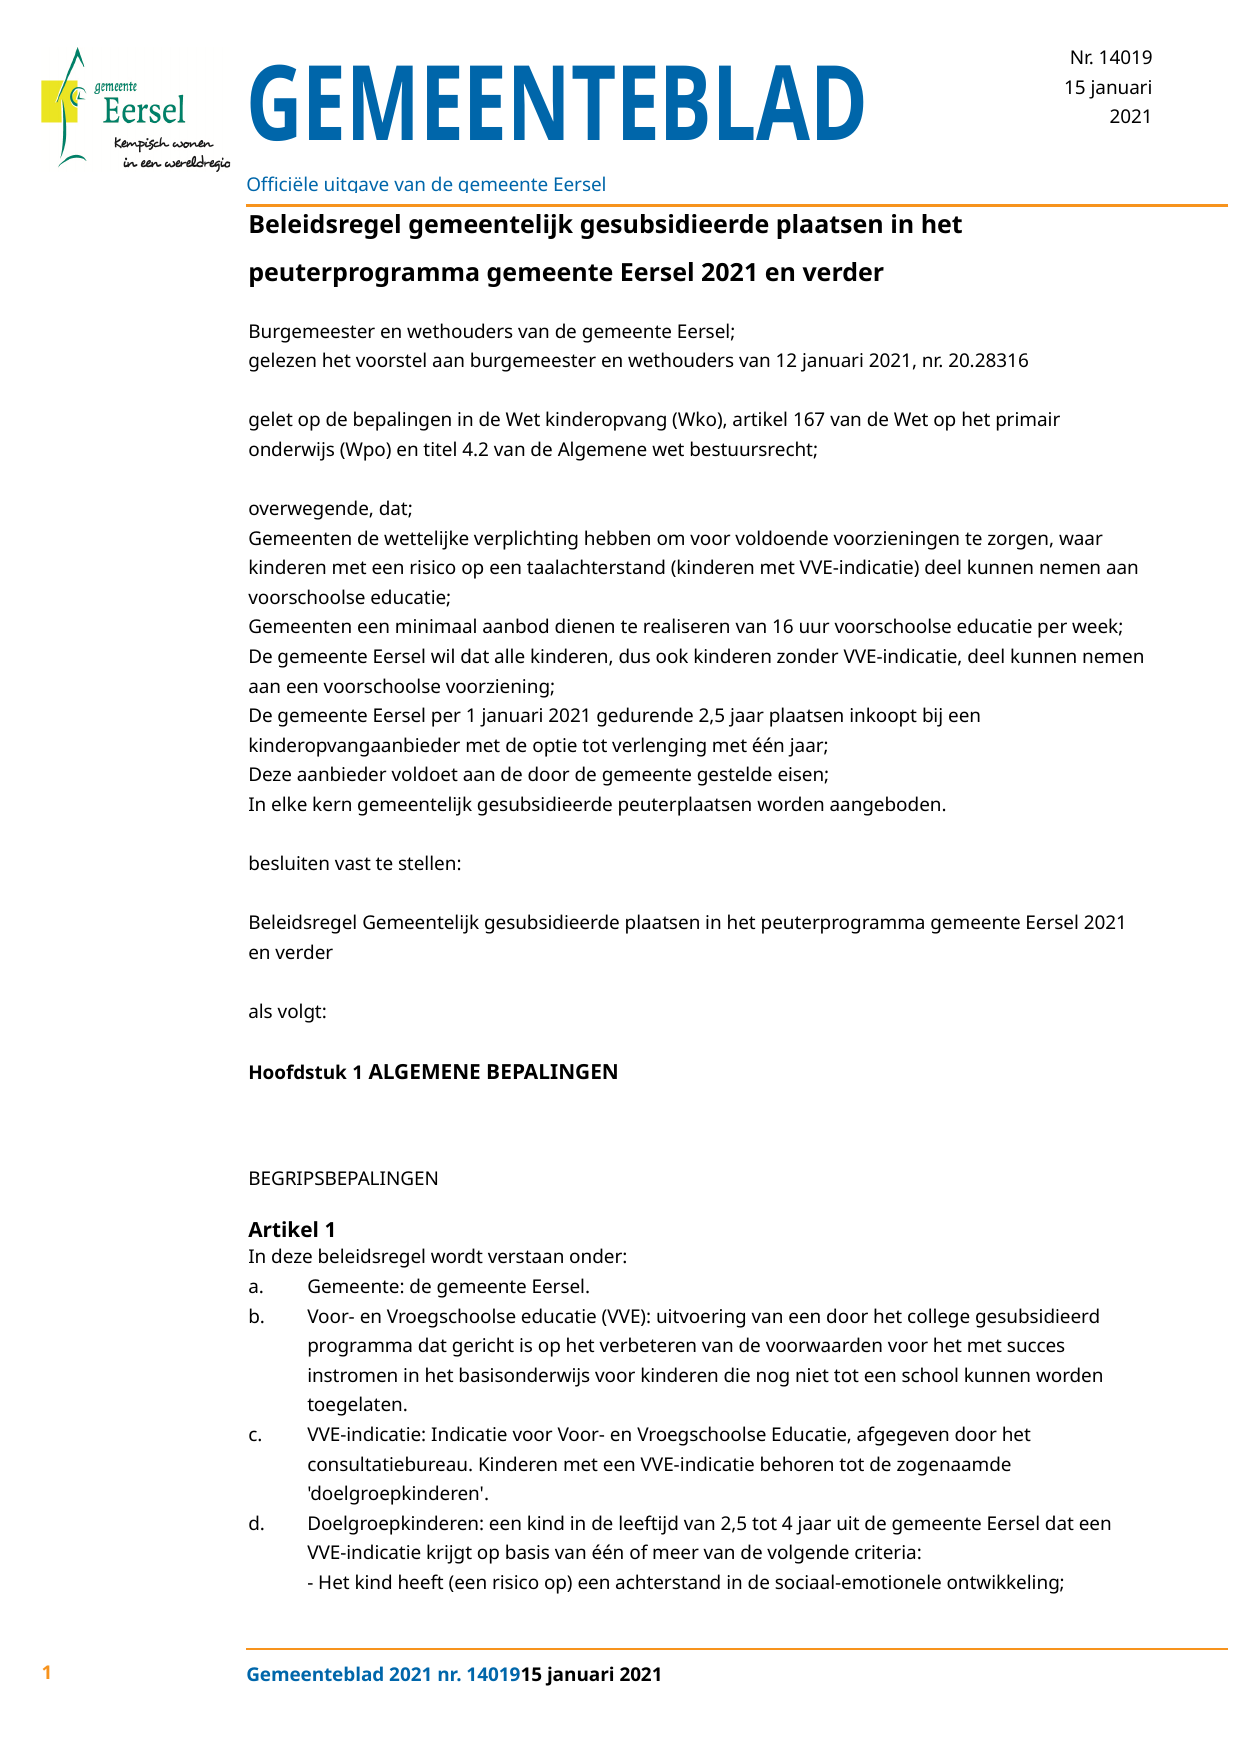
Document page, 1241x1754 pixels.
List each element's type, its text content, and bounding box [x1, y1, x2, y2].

list VVE-indicatie: Indicatie voor Voor- en Vroegschoolse Educatie, afgegeven door het consultatiebureau. Kinderen met een VVE-indicatie behoren tot de zogenaamde 'doelgroepkinderen'. [248, 1421, 1152, 1506]
text gelet op de bepalingen in de Wet kinderopvang (Wko), artikel 167 van de Wet op het primair onderwijs (Wpo) en titel 4.2 van de Algemene wet bestuursrecht; [248, 407, 1152, 462]
list Doelgroepkinderen: een kind in de leeftijd van 2,5 tot 4 jaar uit de gemeente Eersel dat een VVE-indicatie krijgt op basis van één of meer van de volgende criteria: [248, 1510, 1152, 1565]
text BEGRIPSBEPALINGEN [248, 1165, 1152, 1191]
text Deze aanbieder voldoet aan de door de gemeente gestelde eisen; [248, 762, 1152, 787]
list Gemeente: de gemeente Eersel. [248, 1273, 1152, 1299]
text Beleidsregel gemeentelijk gesubsidieerde plaatsen in het peuterprogramma gemeente Eersel 2021 en verder [248, 207, 1152, 288]
text besluiten vast te stellen: [248, 850, 1152, 876]
text overwegende, dat; [248, 495, 1152, 521]
text Artikel 1 [248, 1215, 1152, 1244]
text De gemeente Eersel per 1 januari 2021 gedurende 2,5 jaar plaatsen inkoopt bij een kinderopvangaanbieder met de optie tot verlenging met één jaar; [248, 702, 1152, 758]
text Burgemeester en wethouders van de gemeente Eersel; [248, 318, 1152, 344]
text als volgt: [248, 998, 1152, 1024]
list Voor- en Vroegschoolse educatie (VVE): uitvoering van een door het college gesubsidieerd programma dat gericht is op het verbeteren van de voorwaarden voor het met succes instromen in het basisonderwijs voor kinderen die nog niet tot een school kunnen worden toegelaten. [248, 1303, 1152, 1417]
text Beleidsregel Gemeentelijk gesubsidieerde plaatsen in het peuterprogramma gemeente Eersel 2021 en verder [248, 909, 1152, 965]
text gelezen het voorstel aan burgemeester en wethouders van 12 januari 2021, nr. 20.28316 [248, 347, 1152, 373]
list - Het kind heeft (een risico op) een achterstand in de sociaal-emotionele ontwikkeling; [248, 1569, 1152, 1595]
text Hoofdstuk 1 ALGEMENE BEPALINGEN [248, 1057, 1152, 1086]
text In deze beleidsregel wordt verstaan onder: [248, 1244, 1152, 1269]
text Gemeenten een minimaal aanbod dienen te realiseren van 16 uur voorschoolse educatie per week; [248, 614, 1152, 639]
text In elke kern gemeentelijk gesubsidieerde peuterplaatsen worden aangeboden. [248, 791, 1152, 817]
text De gemeente Eersel wil dat alle kinderen, dus ook kinderen zonder VVE-indicatie, deel kunnen nemen aan een voorschoolse voorziening; [248, 643, 1152, 699]
text Gemeenten de wettelijke verplichting hebben om voor voldoende voorzieningen te zorgen, waar kinderen met een risico op een taalachterstand (kinderen met VVE-indicatie) deel kunnen nemen aan voorschoolse educatie; [248, 525, 1152, 610]
picture [41, 47, 231, 172]
